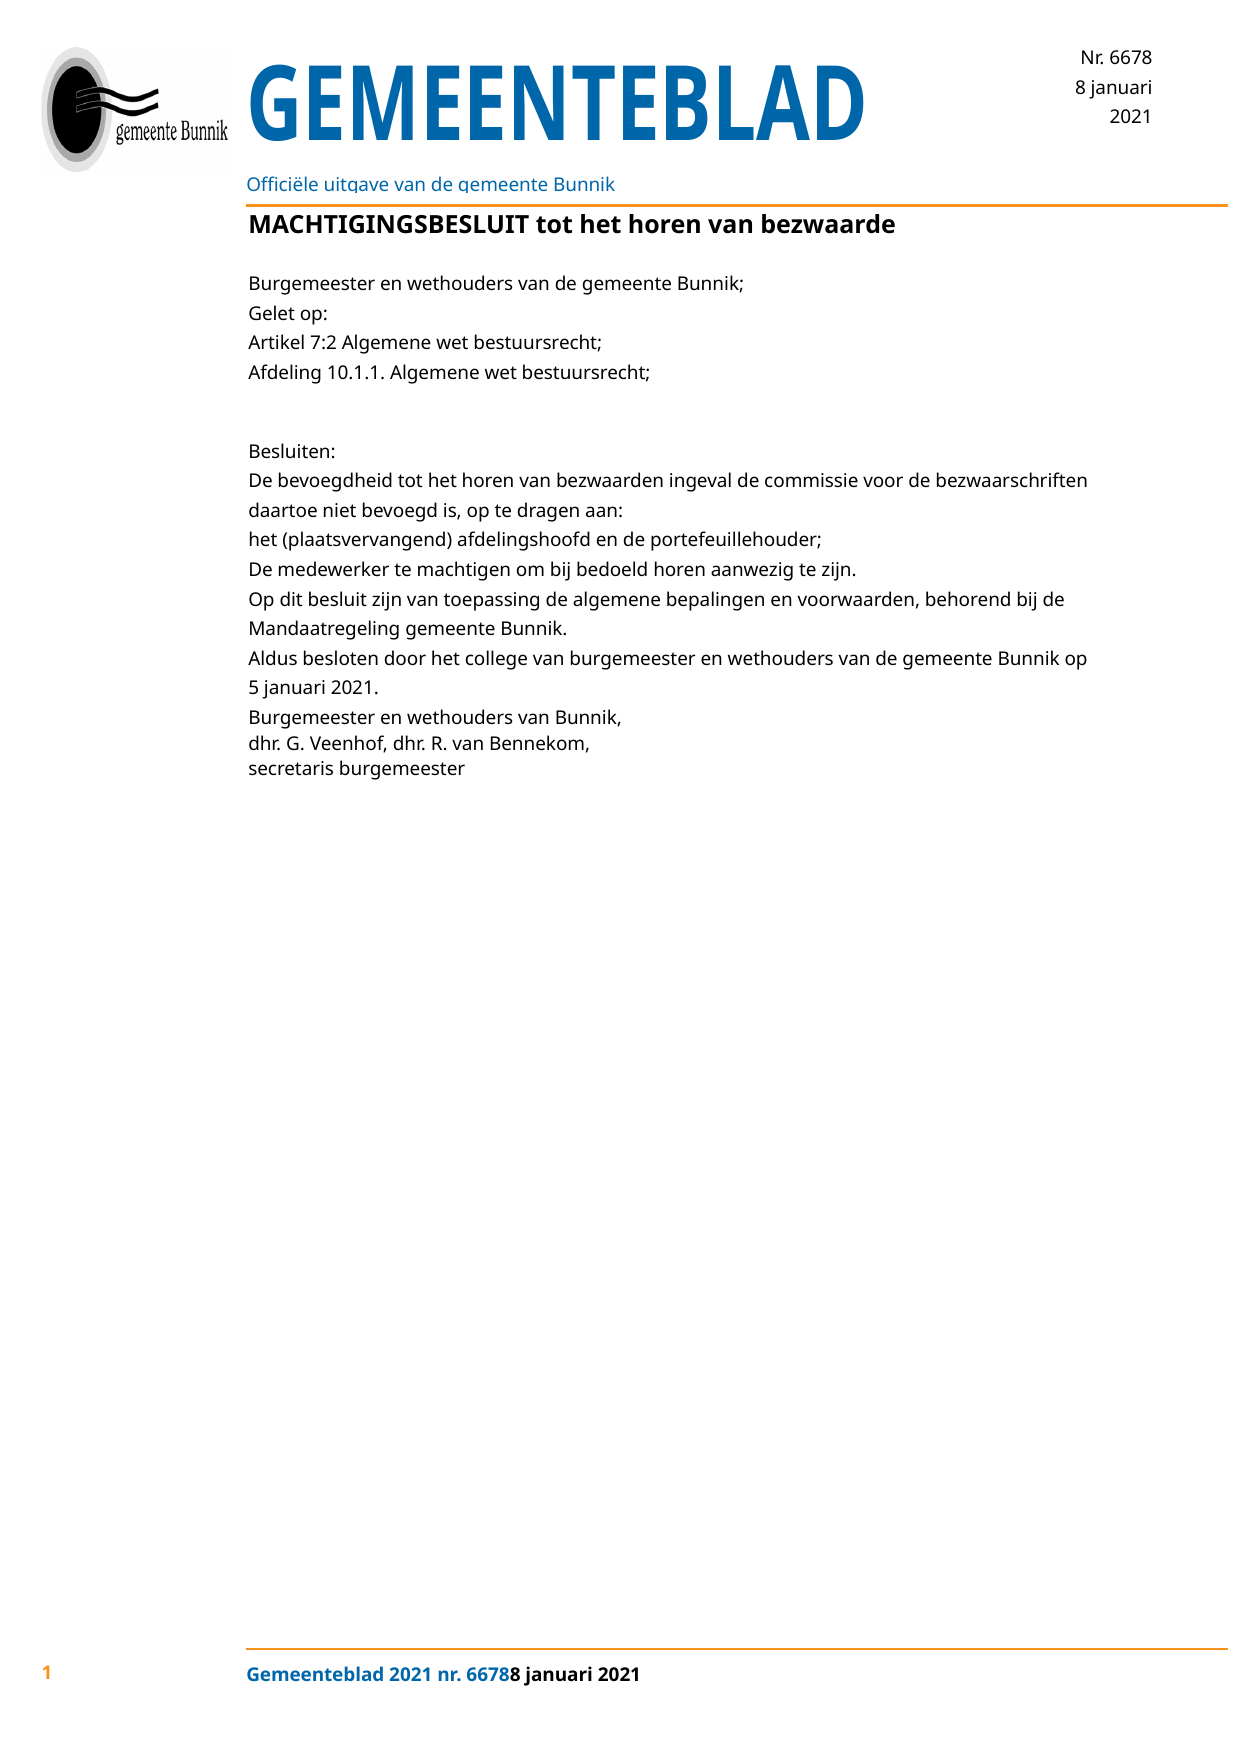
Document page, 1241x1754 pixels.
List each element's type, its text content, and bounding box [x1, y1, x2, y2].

text 5 januari 2021. [248, 674, 1152, 700]
text Afdeling 10.1.1. Algemene wet bestuursrecht; [248, 359, 1152, 385]
text Burgemeester en wethouders van Bunnik, [248, 704, 1152, 730]
text het (plaatsvervangend) afdelingshoofd en de portefeuillehouder; [248, 527, 1152, 552]
text De medewerker te machtigen om bij bedoeld horen aanwezig te zijn. [248, 556, 1152, 582]
text MACHTIGINGSBESLUIT tot het horen van bezwaarde [248, 207, 1152, 241]
text Aldus besloten door het college van burgemeester en wethouders van de gemeente Bunnik op [248, 645, 1152, 671]
text secretaris burgemeester [248, 756, 1152, 781]
text Gelet op: [248, 300, 1152, 326]
text Artikel 7:2 Algemene wet bestuursrecht; [248, 329, 1152, 355]
text De bevoegdheid tot het horen van bezwaarden ingeval de commissie voor de bezwaarschriften daartoe niet bevoegd is, op te dragen aan: [248, 467, 1152, 523]
text Burgemeester en wethouders van de gemeente Bunnik; [248, 270, 1152, 296]
picture [41, 47, 231, 172]
text Besluiten: [248, 438, 1152, 464]
text Op dit besluit zijn van toepassing de algemene bepalingen en voorwaarden, behorend bij de Mandaatregeling gemeente Bunnik. [248, 586, 1152, 641]
text dhr. G. Veenhof, dhr. R. van Bennekom, [248, 730, 1152, 756]
